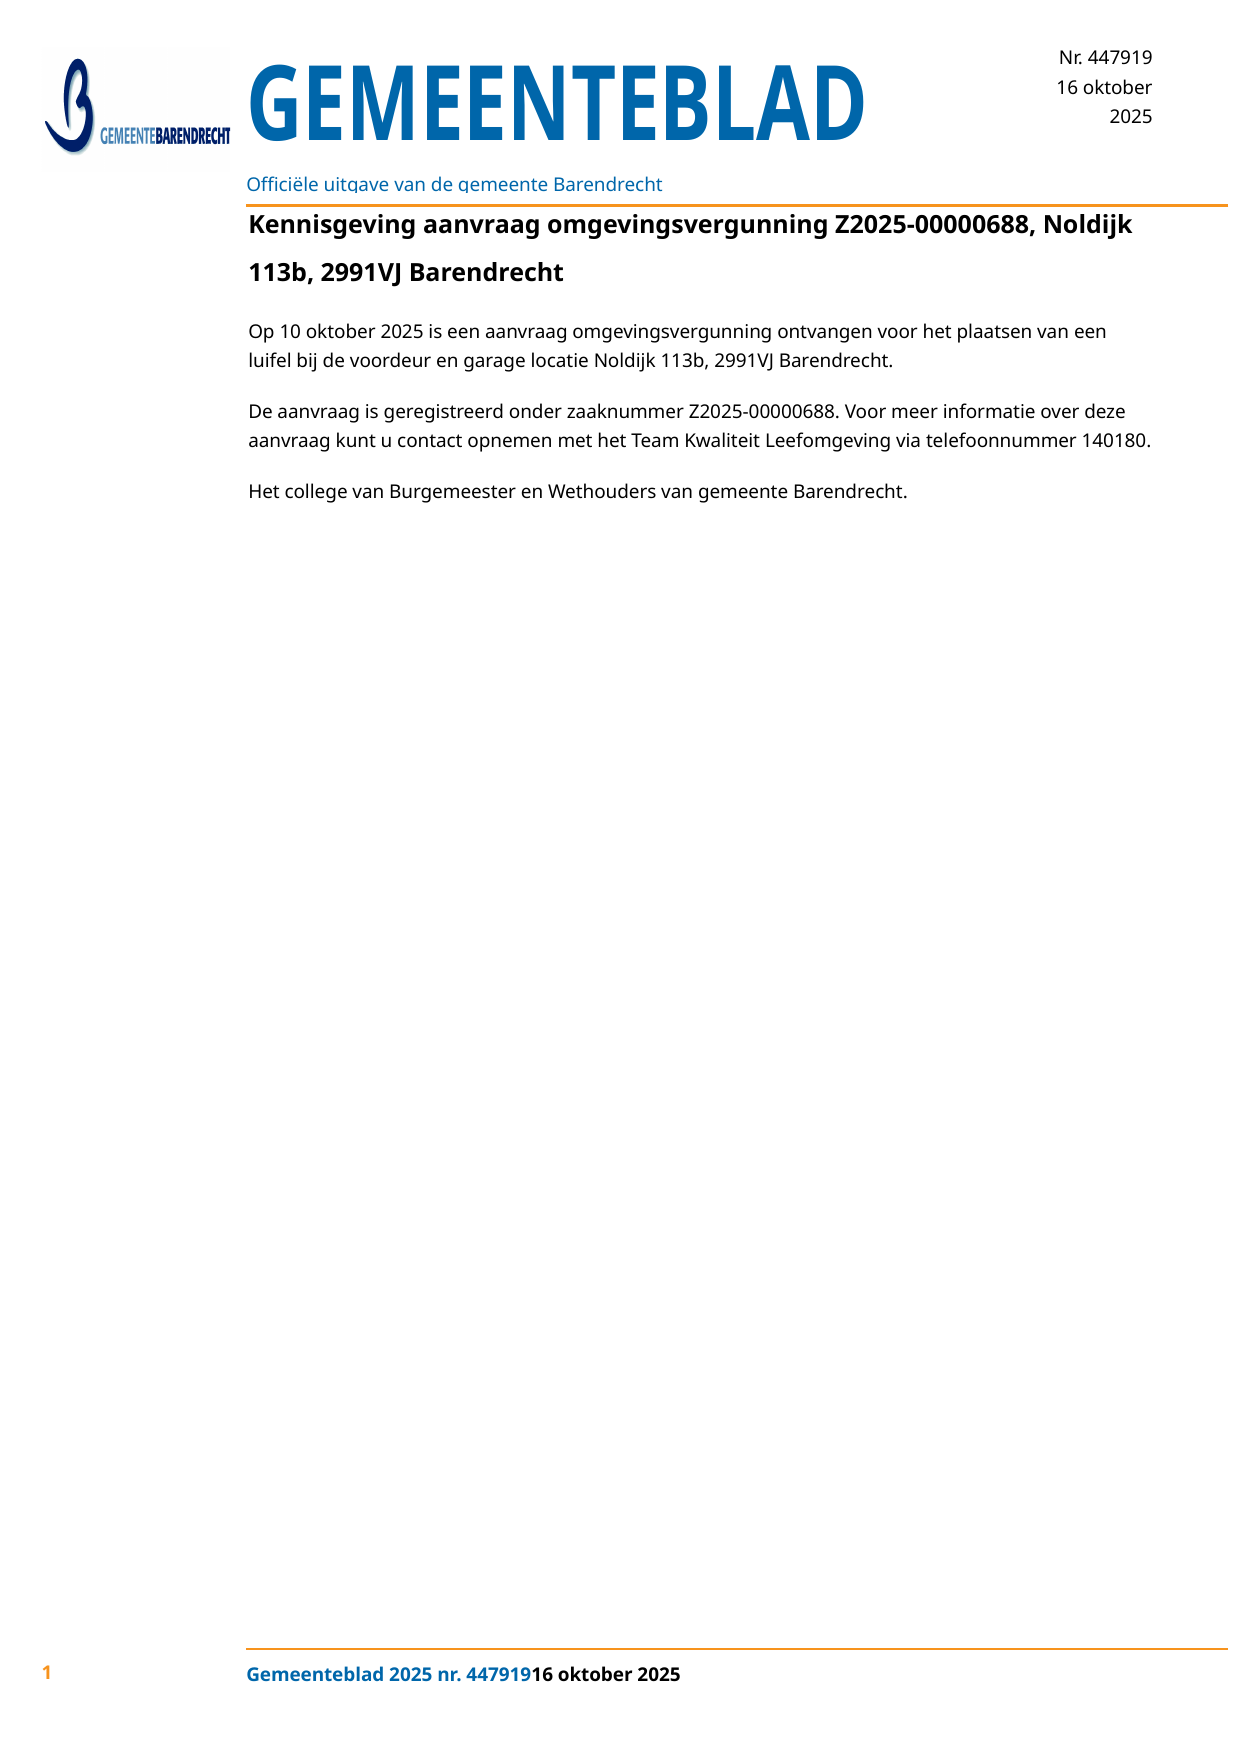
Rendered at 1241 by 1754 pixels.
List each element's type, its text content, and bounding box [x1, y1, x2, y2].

text Het college van Burgemeester en Wethouders van gemeente Barendrecht. [248, 478, 1152, 504]
text Op 10 oktober 2025 is een aanvraag omgevingsvergunning ontvangen voor het plaatsen van een luifel bij de voordeur en garage locatie Noldijk 113b, 2991VJ Barendrecht. [248, 318, 1152, 373]
text Kennisgeving aanvraag omgevingsvergunning Z2025-00000688, Noldijk 113b, 2991VJ Barendrecht [248, 207, 1152, 288]
picture [41, 47, 231, 172]
text De aanvraag is geregistreerd onder zaaknummer Z2025-00000688. Voor meer informatie over deze aanvraag kunt u contact opnemen met het Team Kwaliteit Leefomgeving via telefoonnummer 140180. [248, 398, 1152, 453]
